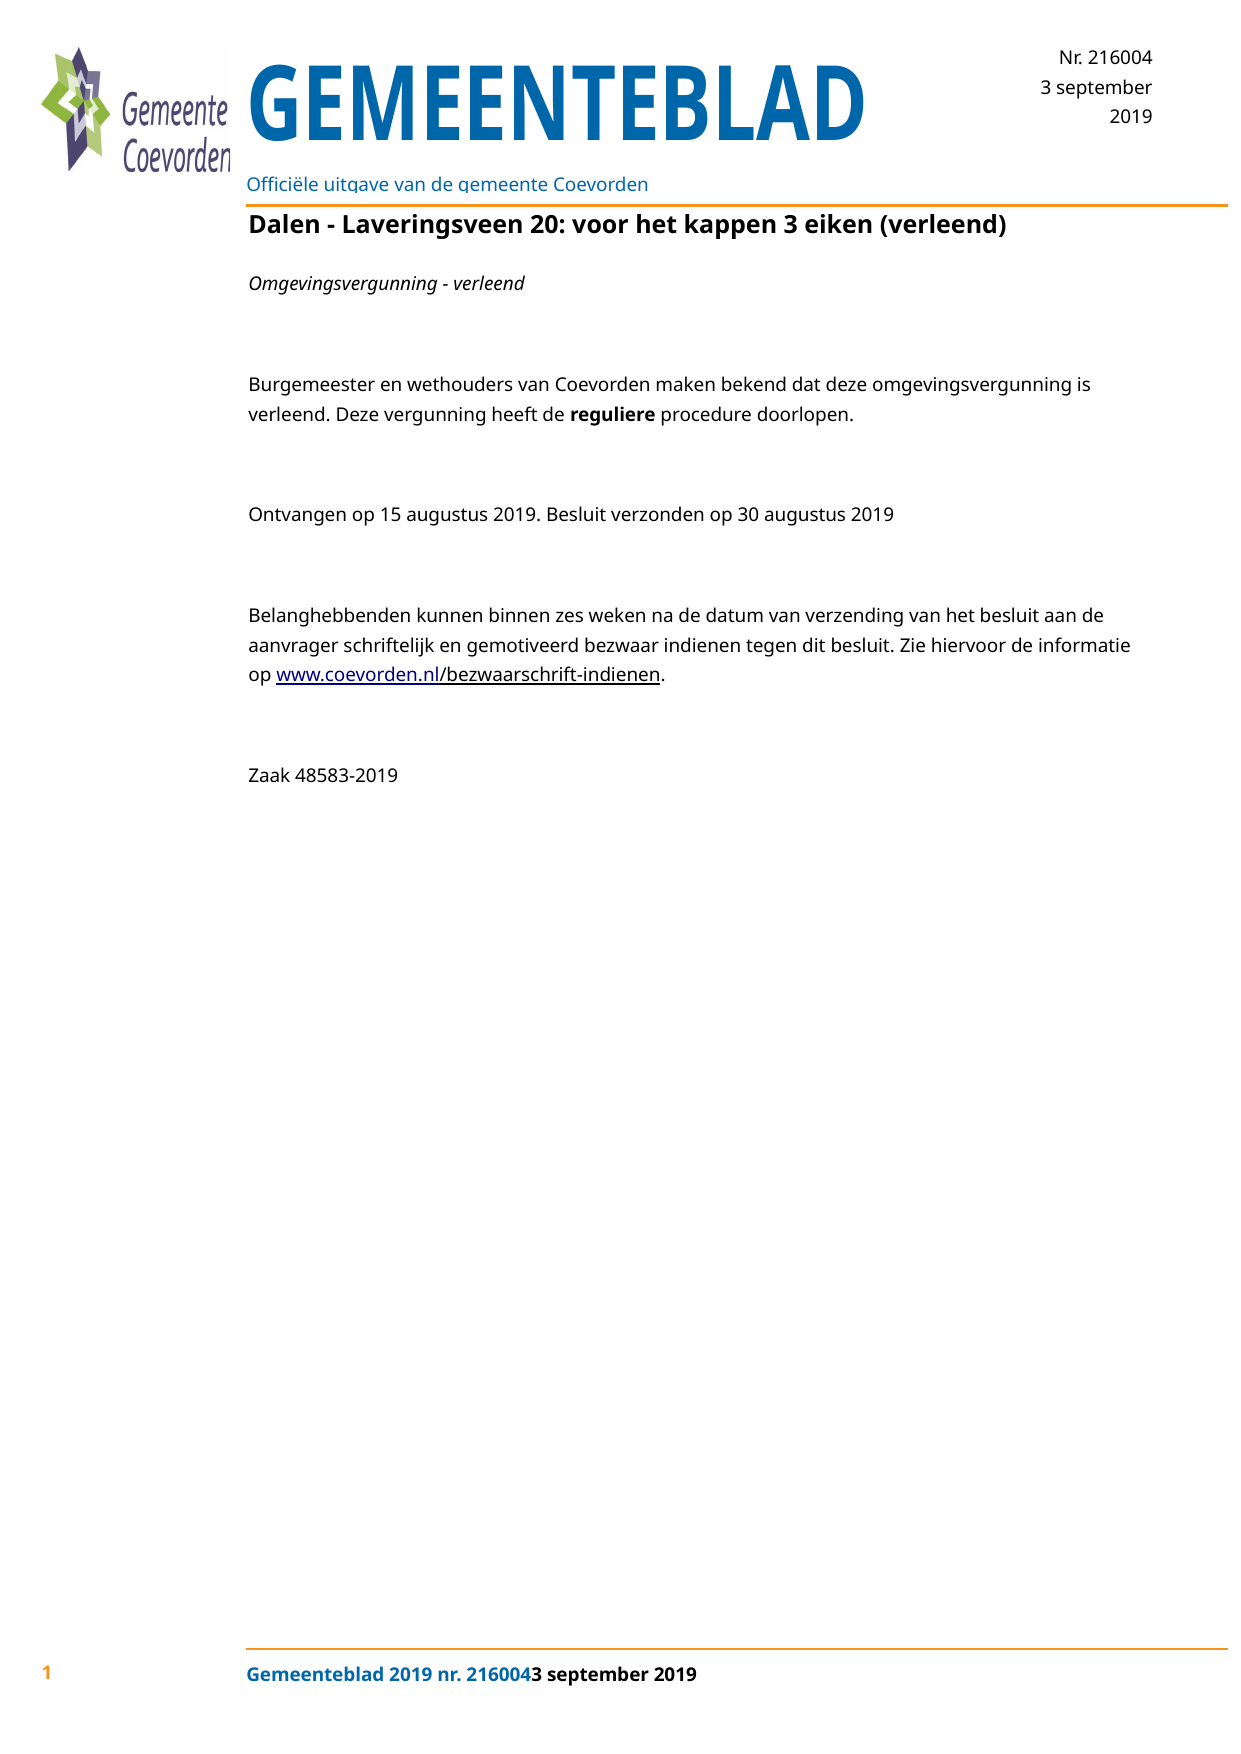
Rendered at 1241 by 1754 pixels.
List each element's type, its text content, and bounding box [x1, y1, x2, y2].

text Dalen - Laveringsveen 20: voor het kappen 3 eiken (verleend) [248, 207, 1152, 241]
text Zaak 48583-2019 [248, 762, 1152, 788]
text Burgemeester en wethouders van Coevorden maken bekend dat deze omgevingsvergunning is verleend. Deze vergunning heeft de reguliere procedure doorlopen. [248, 371, 1152, 426]
text Omgevingsvergunning - verleend [248, 270, 1152, 296]
text Belanghebbenden kunnen binnen zes weken na de datum van verzending van het besluit aan de aanvrager schriftelijk en gemotiveerd bezwaar indienen tegen dit besluit. Zie hiervoor de informatie op www.coevorden.nl/bezwaarschrift-indienen. [248, 602, 1152, 687]
text Ontvangen op 15 augustus 2019. Besluit verzonden op 30 augustus 2019 [248, 502, 1152, 527]
picture [41, 47, 231, 172]
